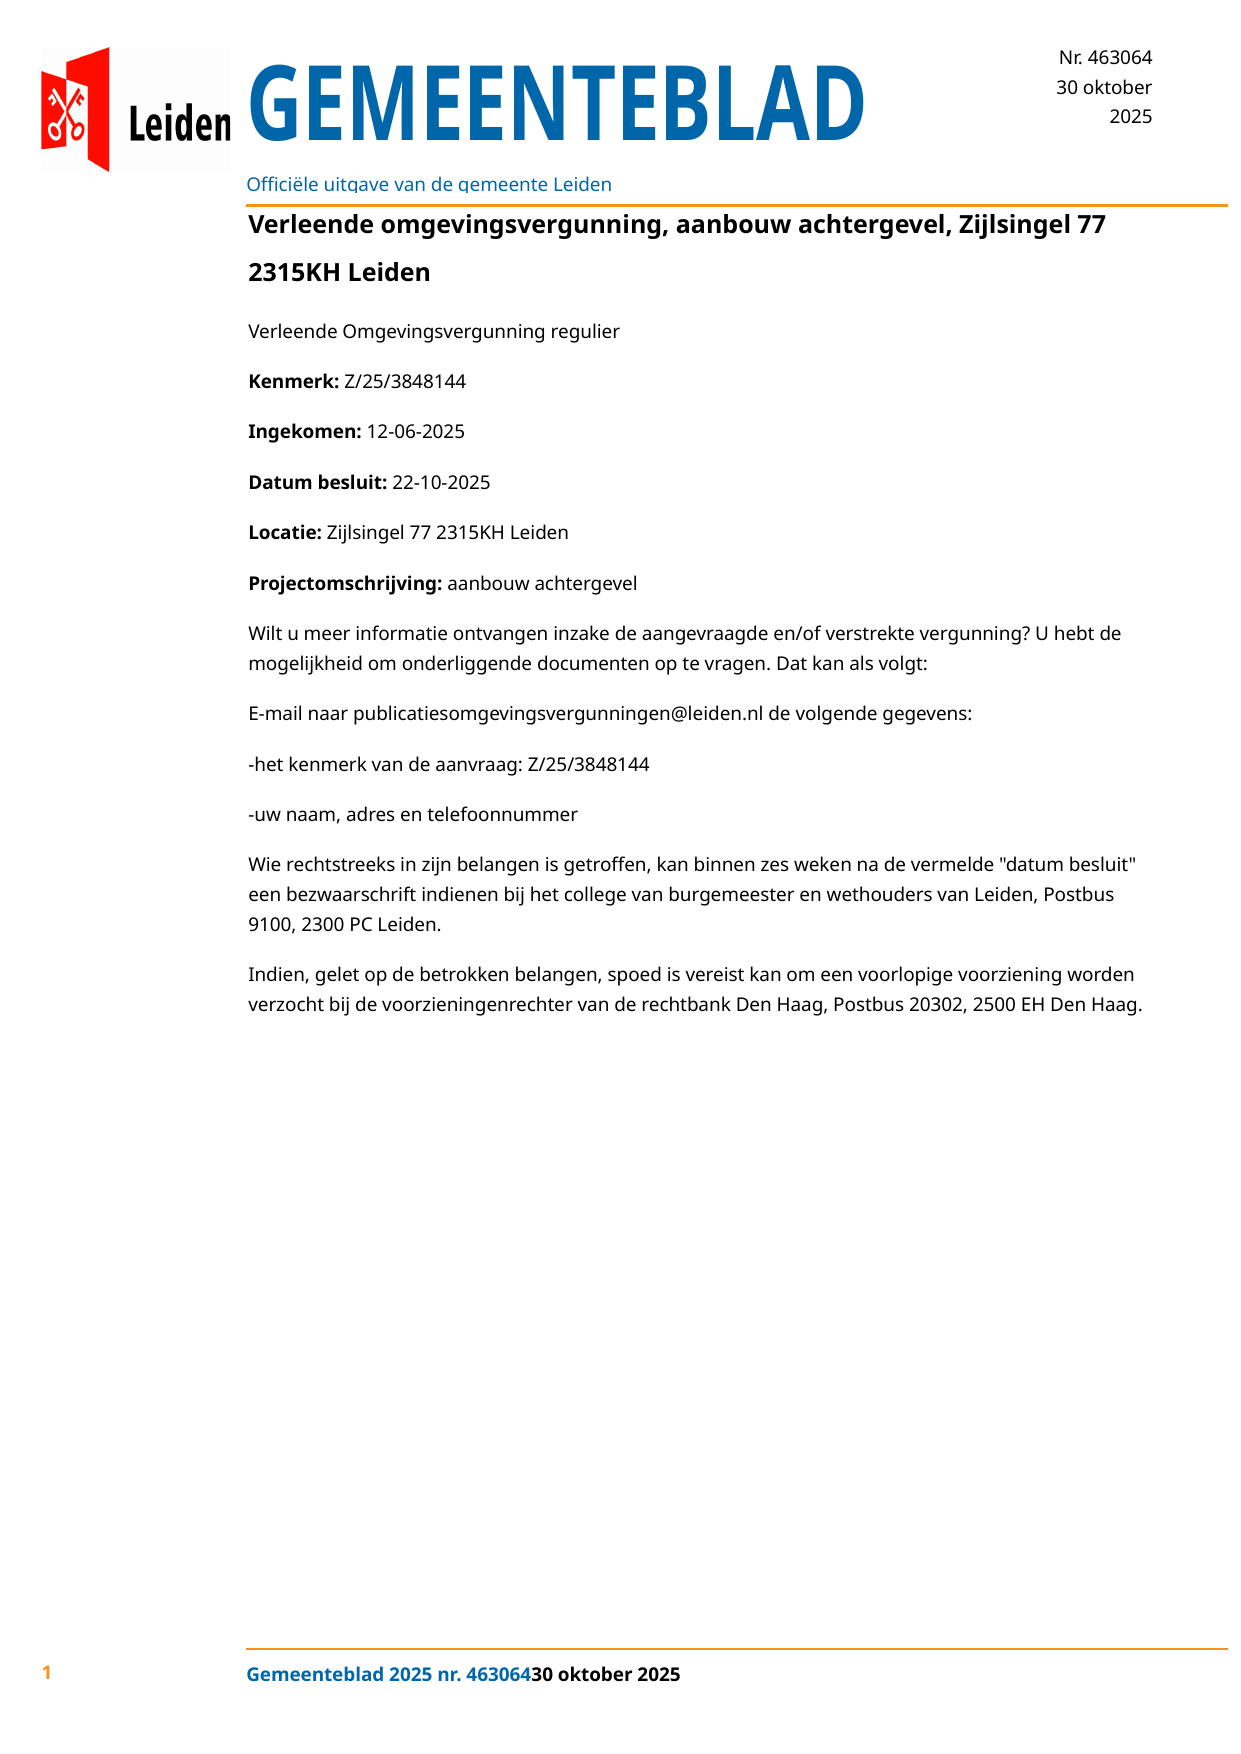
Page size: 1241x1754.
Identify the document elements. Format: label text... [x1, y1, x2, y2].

text Datum besluit: 22-10-2025 [248, 469, 1152, 495]
text Verleende Omgevingsvergunning regulier [248, 318, 1152, 344]
text Projectomschrijving: aanbouw achtergevel [248, 570, 1152, 596]
text Indien, gelet op de betrokken belangen, spoed is vereist kan om een voorlopige voorziening worden verzocht bij de voorzieningenrechter van de rechtbank Den Haag, Postbus 20302, 2500 EH Den Haag. [248, 961, 1152, 1017]
text Wilt u meer informatie ontvangen inzake de aangevraagde en/of verstrekte vergunning? U hebt de mogelijkheid om onderliggende documenten op te vragen. Dat kan als volgt: [248, 620, 1152, 676]
text Locatie: Zijlsingel 77 2315KH Leiden [248, 519, 1152, 545]
text Kenmerk: Z/25/3848144 [248, 368, 1152, 394]
text -uw naam, adres en telefoonnummer [248, 801, 1152, 827]
text Verleende omgevingsvergunning, aanbouw achtergevel, Zijlsingel 77 2315KH Leiden [248, 207, 1152, 288]
text -het kenmerk van de aanvraag: Z/25/3848144 [248, 751, 1152, 777]
text E-mail naar publicatiesomgevingsvergunningen@leiden.nl de volgende gegevens: [248, 700, 1152, 726]
picture [41, 47, 231, 172]
text Wie rechtstreeks in zijn belangen is getroffen, kan binnen zes weken na de vermelde "datum besluit" een bezwaarschrift indienen bij het college van burgemeester en wethouders van Leiden, Postbus 9100, 2300 PC Leiden. [248, 852, 1152, 937]
text Ingekomen: 12-06-2025 [248, 419, 1152, 444]
